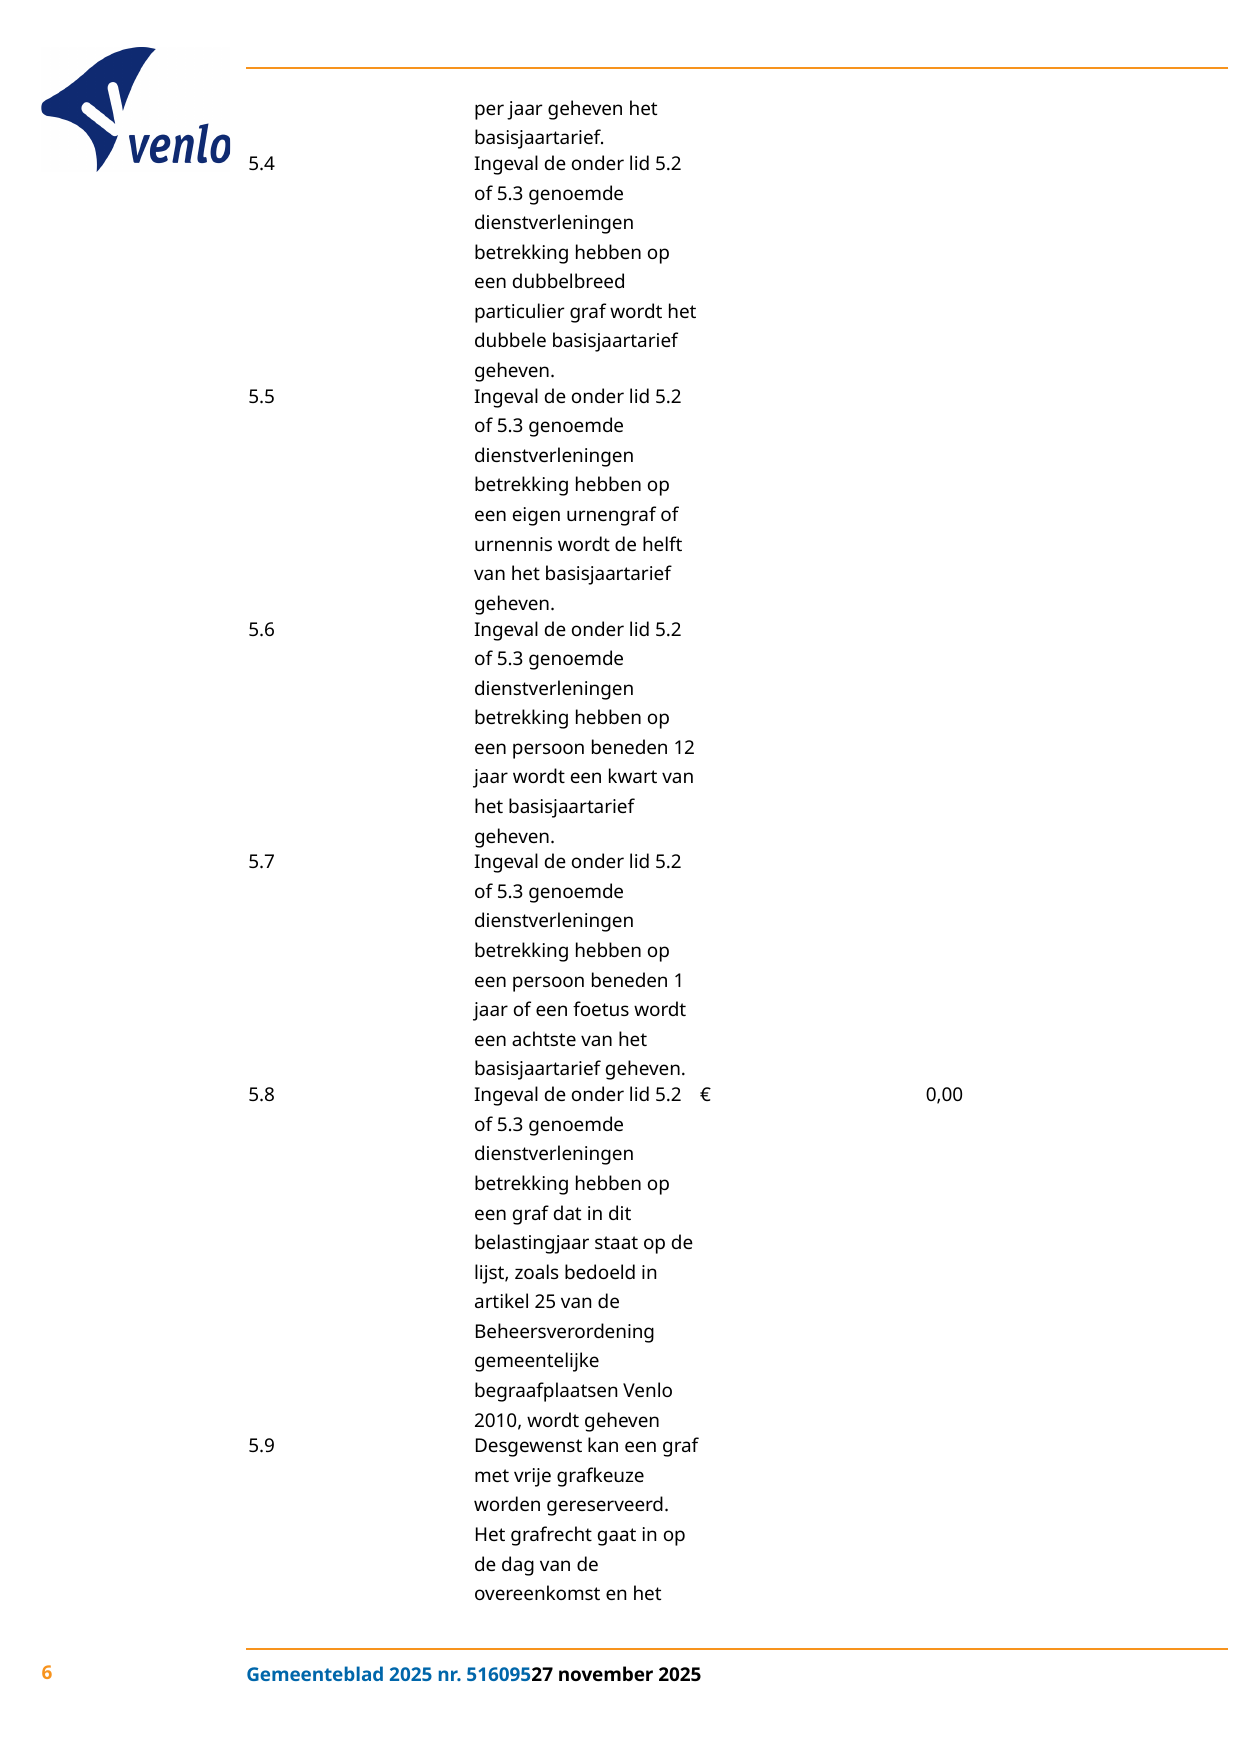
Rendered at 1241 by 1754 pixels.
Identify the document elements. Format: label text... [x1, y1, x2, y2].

table_cell Ingeval de onder lid 5.2 of 5.3 genoemde dienstverleningen betrekking hebben op een eigen urnengraf of urnennis wordt de helft van het basisjaartarief geheven. [474, 383, 700, 616]
table_cell [248, 95, 474, 150]
table_cell Desgewenst kan een graf met vrije grafkeuze worden gereserveerd. Het grafrecht gaat in op de dag van de overeenkomst en het [474, 1433, 700, 1606]
table_cell 5.4 [248, 150, 474, 383]
table_cell 5.8 [248, 1081, 474, 1432]
table_cell [700, 1433, 926, 1606]
table_cell 5.7 [248, 849, 474, 1081]
table_cell per jaar geheven het basisjaartarief. [474, 95, 700, 150]
table_cell 5.5 [248, 383, 474, 616]
table_cell [700, 383, 926, 616]
table_cell 0,00 [926, 1081, 1152, 1432]
table_cell Ingeval de onder lid 5.2 of 5.3 genoemde dienstverleningen betrekking hebben op een persoon beneden 12 jaar wordt een kwart van het basisjaartarief geheven. [474, 616, 700, 848]
table_cell [926, 1433, 1152, 1606]
table_cell [700, 616, 926, 848]
table_cell 5.9 [248, 1433, 474, 1606]
table_cell [700, 95, 926, 150]
table_cell [926, 95, 1152, 150]
table_cell [926, 849, 1152, 1081]
table_cell [700, 150, 926, 383]
table_cell [926, 616, 1152, 848]
table_cell Ingeval de onder lid 5.2 of 5.3 genoemde dienstverleningen betrekking hebben op een dubbelbreed particulier graf wordt het dubbele basisjaartarief geheven. [474, 150, 700, 383]
table_cell € [700, 1081, 926, 1432]
table_cell [700, 849, 926, 1081]
table_cell 5.6 [248, 616, 474, 848]
table_cell [926, 150, 1152, 383]
table_cell Ingeval de onder lid 5.2 of 5.3 genoemde dienstverleningen betrekking hebben op een persoon beneden 1 jaar of een foetus wordt een achtste van het basisjaartarief geheven. [474, 849, 700, 1081]
picture [41, 47, 231, 172]
table_cell [926, 383, 1152, 616]
table_cell Ingeval de onder lid 5.2 of 5.3 genoemde dienstverleningen betrekking hebben op een graf dat in dit belastingjaar staat op de lijst, zoals bedoeld in artikel 25 van de Beheersverordening gemeentelijke begraafplaatsen Venlo 2010, wordt geheven [474, 1081, 700, 1432]
